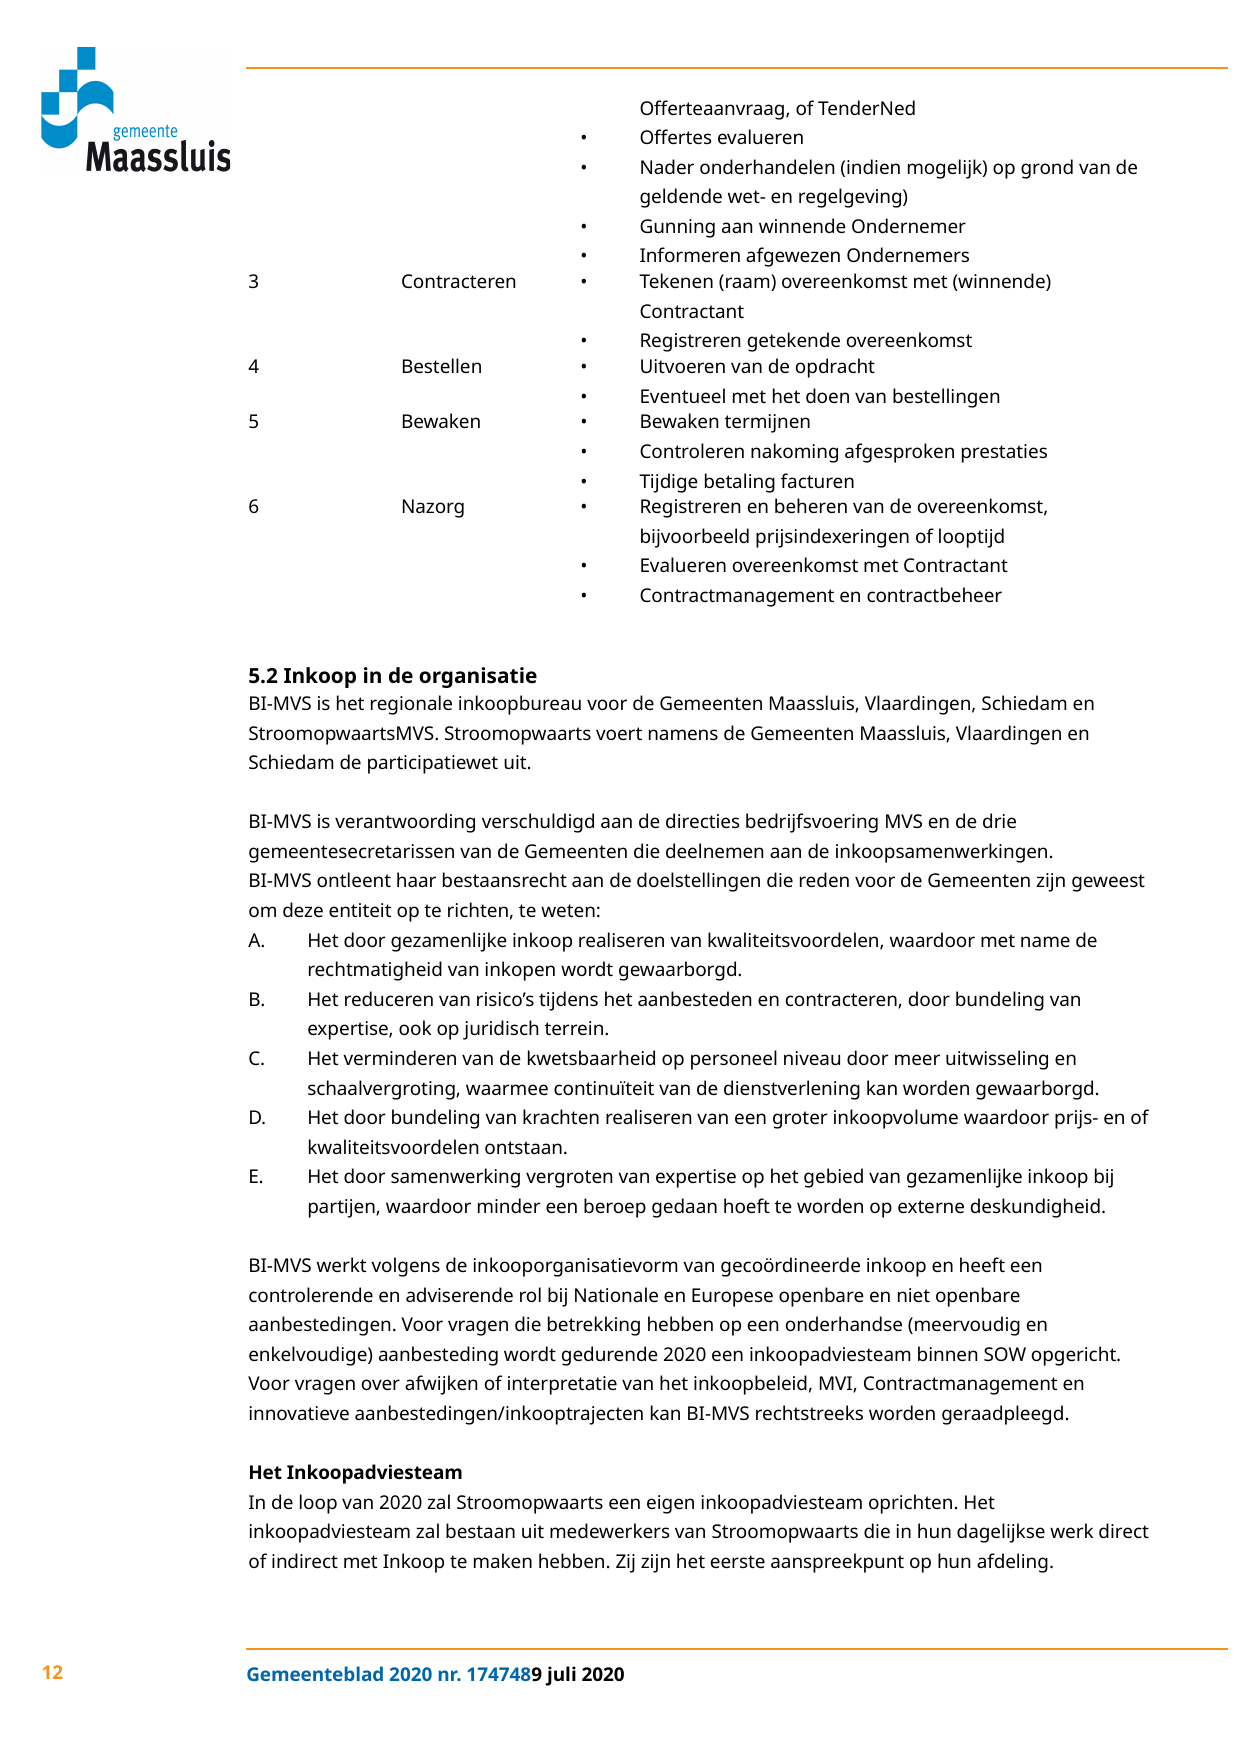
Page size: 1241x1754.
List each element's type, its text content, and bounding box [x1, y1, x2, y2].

text BI-MVS is verantwoording verschuldigd aan de directies bedrijfsvoering MVS en de drie gemeentesecretarissen van de Gemeenten die deelnemen aan de inkoopsamenwerkingen. [248, 808, 1152, 864]
list Het door samenwerking vergroten van expertise op het gebied van gezamenlijke inkoop bij partijen, waardoor minder een beroep gedaan hoeft te worden op externe deskundigheid. [248, 1163, 1152, 1219]
text BI-MVS is het regionale inkoopbureau voor de Gemeenten Maassluis, Vlaardingen, Schiedam en StroomopwaartsMVS. Stroomopwaarts voert namens de Gemeenten Maassluis, Vlaardingen en Schiedam de participatiewet uit. [248, 690, 1152, 775]
table_cell 3 [248, 269, 401, 353]
table_cell Registreren en beheren van de overeenkomst, bijvoorbeeld prijsindexeringen of looptijd Evalueren overeenkomst met Contractant Contractmanagement en contractbeheer [580, 494, 1152, 608]
picture [41, 47, 77, 92]
table_cell 5 [248, 409, 401, 493]
table_cell Bestellen [401, 353, 580, 409]
picture [41, 47, 231, 172]
table_cell Nazorg [401, 494, 580, 608]
text BI-MVS ontleent haar bestaansrecht aan de doelstellingen die reden voor de Gemeenten zijn geweest om deze entiteit op te richten, te weten: [248, 868, 1152, 923]
text BI-MVS werkt volgens de inkooporganisatievorm van gecoördineerde inkoop en heeft een controlerende en adviserende rol bij Nationale en Europese openbare en niet openbare aanbestedingen. Voor vragen die betrekking hebben op een onderhandse (meervoudig en enkelvoudige) aanbesteding wordt gedurende 2020 een inkoopadviesteam binnen SOW opgericht. Voor vragen over afwijken of interpretatie van het inkoopbeleid, MVI, Contractmanagement en innovatieve aanbestedingen/inkooptrajecten kan BI-MVS rechtstreeks worden geraadpleegd. [248, 1252, 1152, 1426]
list Het door bundeling van krachten realiseren van een groter inkoopvolume waardoor prijs- en of kwaliteitsvoordelen ontstaan. [248, 1104, 1152, 1159]
list Het door gezamenlijke inkoop realiseren van kwaliteitsvoordelen, waardoor met name de rechtmatigheid van inkopen wordt gewaarborgd. [248, 927, 1152, 982]
list Het reduceren van risico’s tijdens het aanbesteden en contracteren, door bundeling van expertise, ook op juridisch terrein. [248, 986, 1152, 1041]
table_cell Bewaken [401, 409, 580, 493]
text 5.2 Inkoop in de organisatie [248, 662, 1152, 690]
text In de loop van 2020 zal Stroomopwaarts een eigen inkoopadviesteam oprichten. Het inkoopadviesteam zal bestaan uit medewerkers van Stroomopwaarts die in hun dagelijkse werk direct of indirect met Inkoop te maken hebben. Zij zijn het eerste aanspreekpunt op hun afdeling. [248, 1489, 1152, 1574]
text Het Inkoopadviesteam [248, 1459, 1152, 1485]
table_cell Tekenen (raam) overeenkomst met (winnende) Contractant Registreren getekende overeenkomst [580, 269, 1152, 353]
table_cell Bewaken termijnen Controleren nakoming afgesproken prestaties Tijdige betaling facturen [580, 409, 1152, 493]
table_cell 6 [248, 494, 401, 608]
table_cell Uitvoeren van de opdracht Eventueel met het doen van bestellingen [580, 353, 1152, 409]
table_cell Contracteren [401, 269, 580, 353]
list Het verminderen van de kwetsbaarheid op personeel niveau door meer uitwisseling en schaalvergroting, waarmee continuïteit van de dienstverlening kan worden gewaarborgd. [248, 1045, 1152, 1100]
table_cell Offerteaanvraag, of TenderNed Offertes evalueren Nader onderhandelen (indien mogelijk) op grond van de geldende wet- en regelgeving) Gunning aan winnende Ondernemer Informeren afgewezen Ondernemers [580, 95, 1152, 268]
table_cell 4 [248, 353, 401, 409]
table_cell [401, 95, 580, 268]
table_cell [248, 95, 401, 268]
